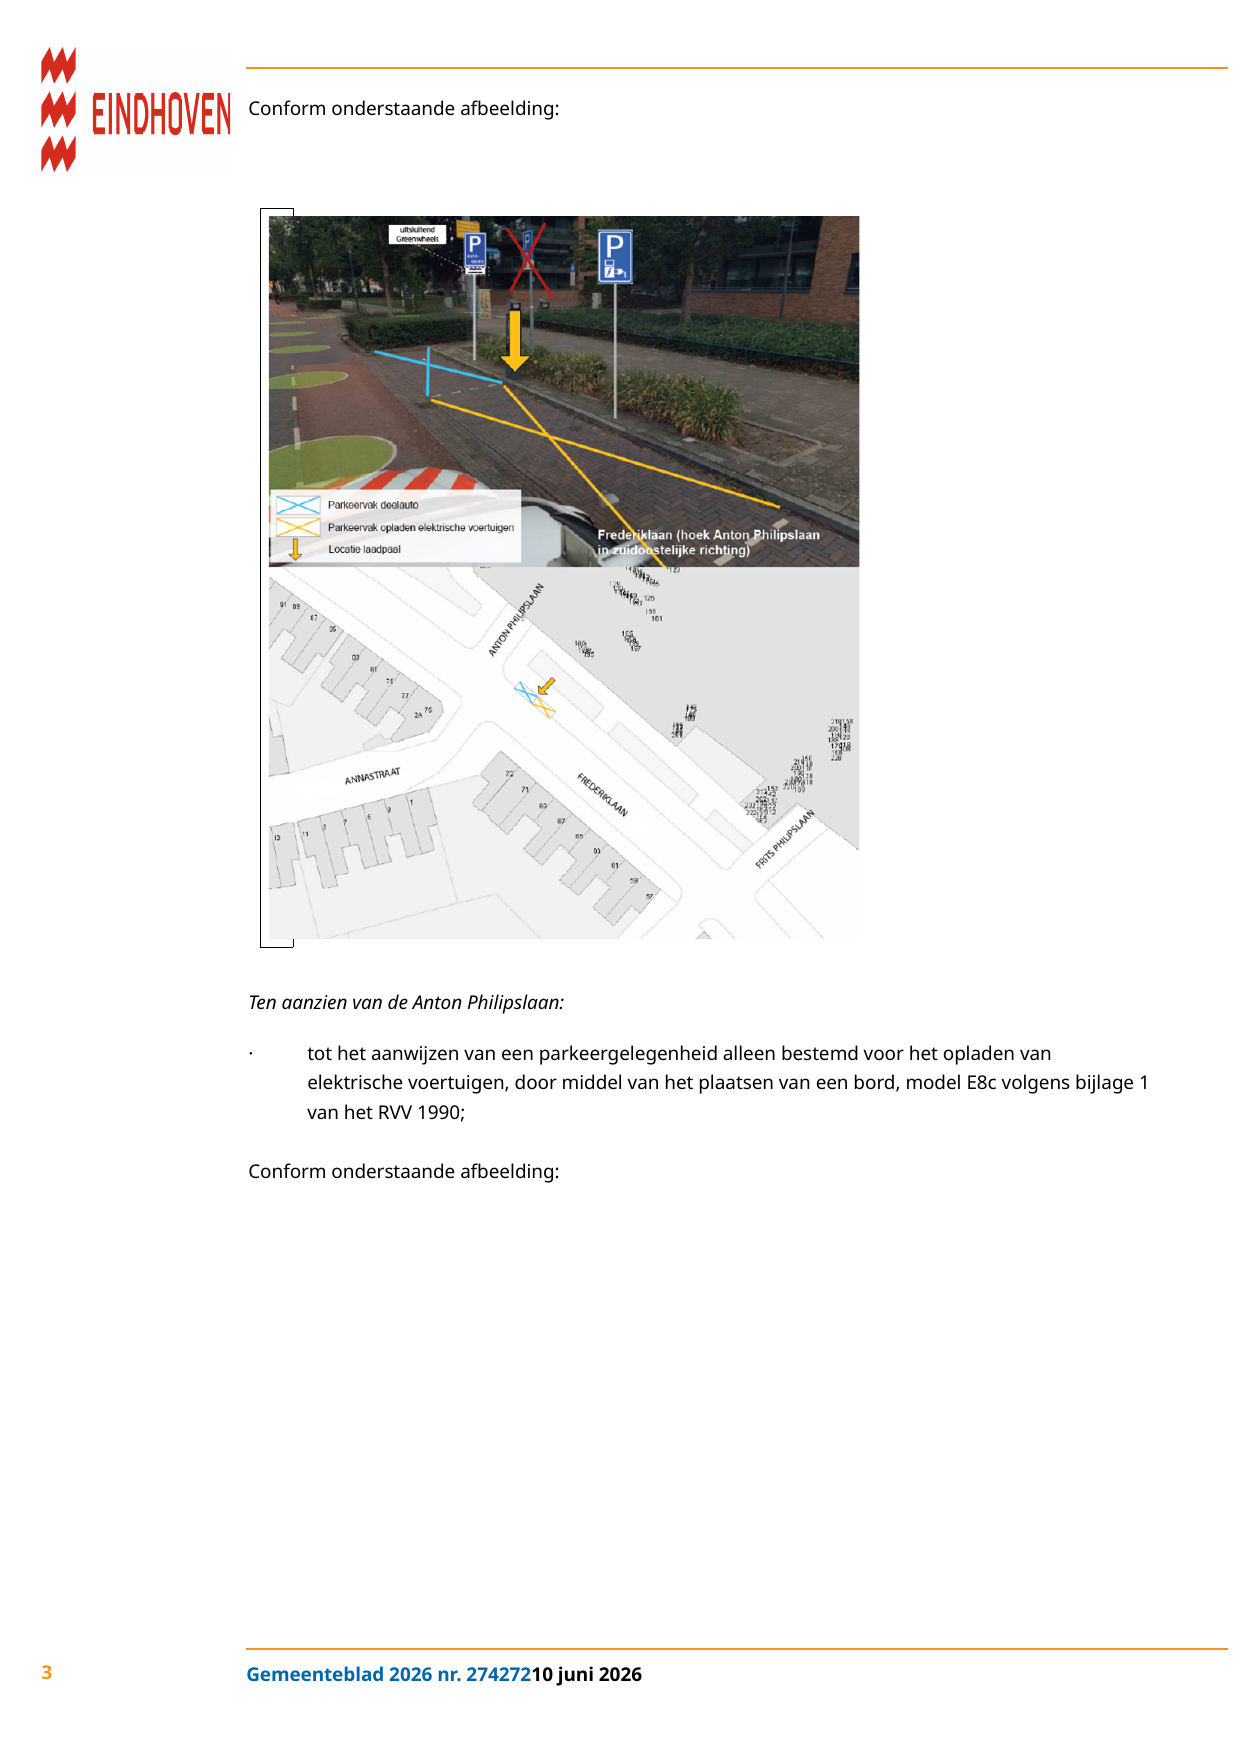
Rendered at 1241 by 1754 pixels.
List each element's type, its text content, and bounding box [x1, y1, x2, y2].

picture [268, 216, 860, 939]
picture [41, 47, 231, 172]
text Conform onderstaande afbeelding: [248, 1158, 1152, 1184]
text Ten aanzien van de Anton Philipslaan: [248, 989, 1152, 1015]
text Conform onderstaande afbeelding: [248, 95, 1152, 121]
list tot het aanwijzen van een parkeergelegenheid alleen bestemd voor het opladen van elektrische voertuigen, door middel van het plaatsen van een bord, model E8c volgens bijlage 1 van het RVV 1990; [248, 1040, 1152, 1124]
